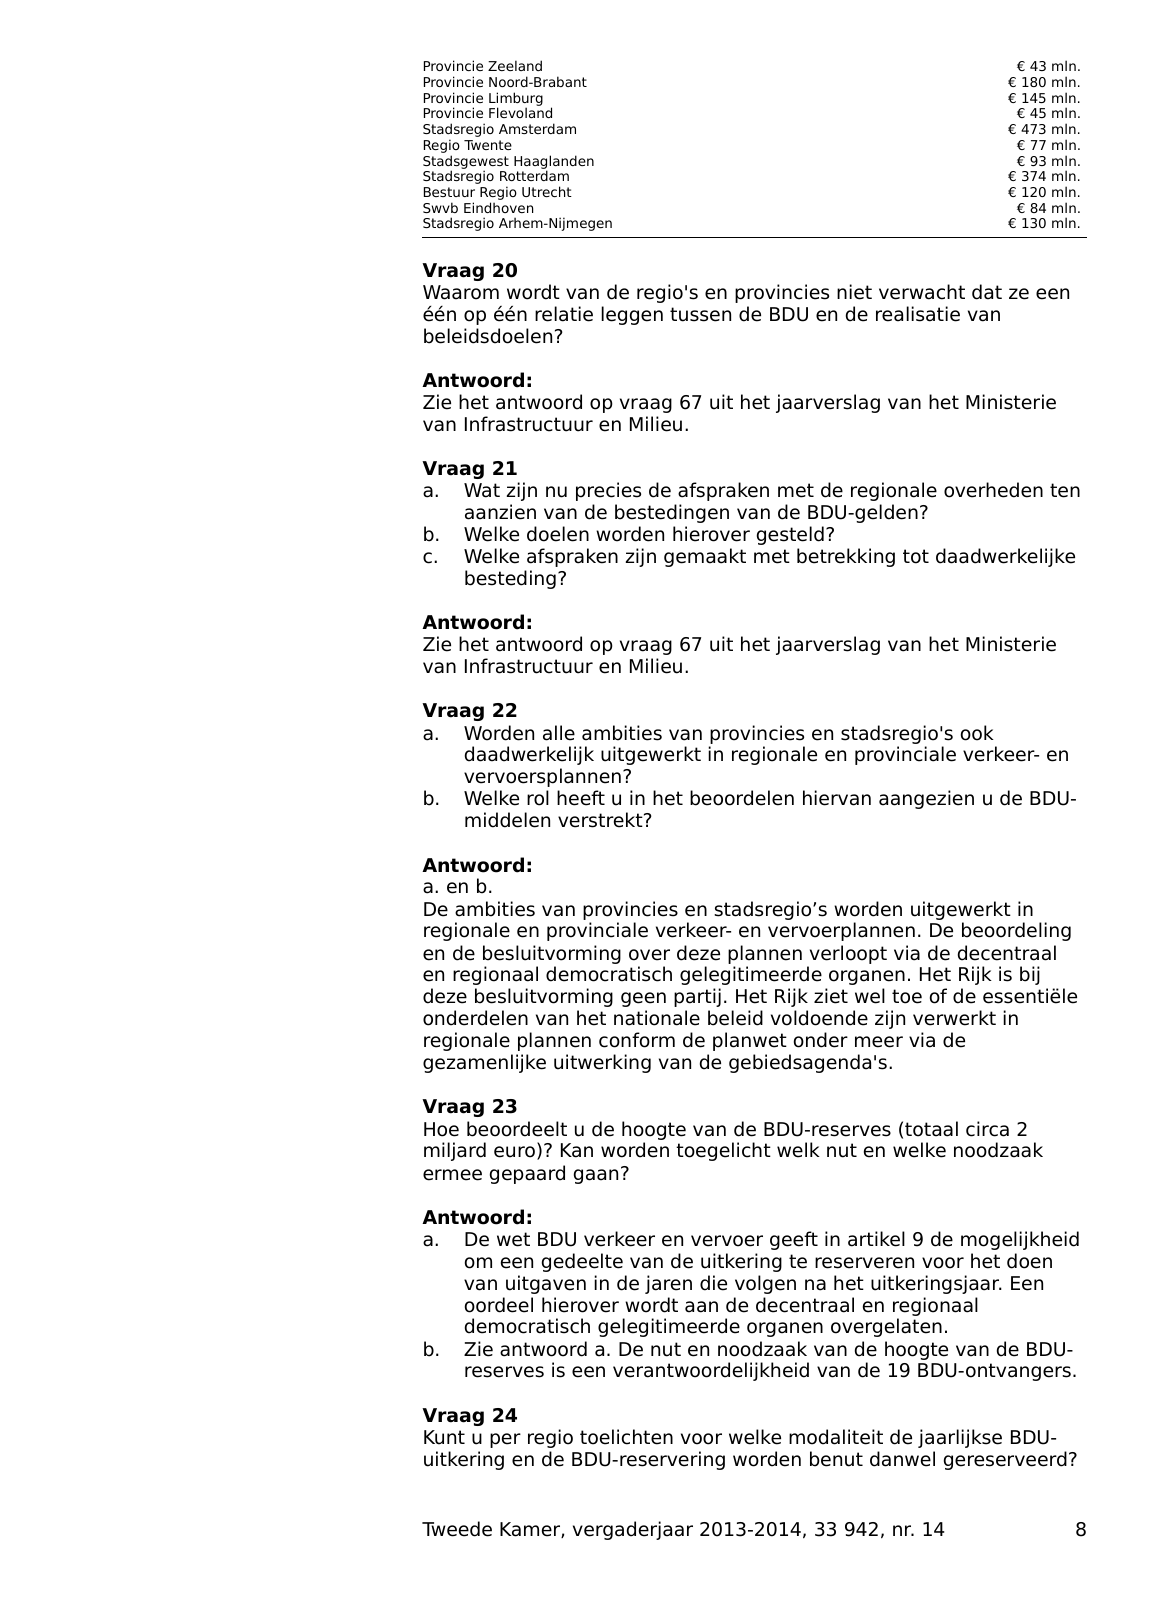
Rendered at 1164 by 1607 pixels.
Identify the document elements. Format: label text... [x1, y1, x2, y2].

table_cell Swvb Eindhoven [422, 201, 954, 216]
text Vraag 22 [422, 700, 1087, 722]
text Vraag 21 [422, 458, 1087, 480]
text Vraag 20 [422, 260, 1087, 282]
text b. Welke rol heeft u in het beoordelen hiervan aangezien u de BDU-middelen verstrekt? [422, 788, 1087, 832]
table_cell Regio Twente [422, 138, 954, 153]
table_cell Stadsregio Arhem-Nijmegen [422, 216, 954, 237]
table_cell Provincie Zeeland [422, 59, 954, 75]
text a. Wat zijn nu precies de afspraken met de regionale overheden ten aanzien van de bestedingen van de BDU-gelden? [422, 480, 1087, 524]
text b. Zie antwoord a. De nut en noodzaak van de hoogte van de BDU-reserves is een verantwoordelijkheid van de 19 BDU-ontvangers. [422, 1338, 1087, 1382]
table_cell € 120 mln. [954, 185, 1087, 201]
text Vraag 24 [422, 1404, 1087, 1427]
text Antwoord: [422, 612, 1087, 634]
table_cell € 43 mln. [954, 59, 1087, 75]
table_cell Stadsgewest Haaglanden [422, 154, 954, 169]
text Hoe beoordeelt u de hoogte van de BDU-reserves (totaal circa 2 miljard euro)? Kan worden toegelicht welk nut en welke noodzaak ermee gepaard gaan? [422, 1118, 1087, 1184]
text Zie het antwoord op vraag 67 uit het jaarverslag van het Ministerie van Infrastructuur en Milieu. [422, 392, 1087, 436]
table_cell € 130 mln. [954, 216, 1087, 237]
table_cell € 93 mln. [954, 154, 1087, 169]
table_cell Bestuur Regio Utrecht [422, 185, 954, 201]
text Kunt u per regio toelichten voor welke modaliteit de jaarlijkse BDU-uitkering en de BDU-reservering worden benut danwel gereserveerd? [422, 1427, 1087, 1471]
table_cell € 473 mln. [954, 122, 1087, 138]
table_cell € 45 mln. [954, 106, 1087, 122]
text a. De wet BDU verkeer en vervoer geeft in artikel 9 de mogelijkheid om een gedeelte van de uitkering te reserveren voor het doen van uitgaven in de jaren die volgen na het uitkeringsjaar. Een oordeel hierover wordt aan de decentraal en regionaal democratisch gelegitimeerde organen overgelaten. [422, 1228, 1087, 1338]
text Antwoord: [422, 854, 1087, 876]
table_cell Provincie Flevoland [422, 106, 954, 122]
text Antwoord: [422, 1207, 1087, 1228]
table_cell € 77 mln. [954, 138, 1087, 153]
text De ambities van provincies en stadsregio’s worden uitgewerkt in regionale en provinciale verkeer- en vervoerplannen. De beoordeling en de besluitvorming over deze plannen verloopt via de decentraal en regionaal democratisch gelegitimeerde organen. Het Rijk is bij deze besluitvorming geen partij. Het Rijk ziet wel toe of de essentiële onderdelen van het nationale beleid voldoende zijn verwerkt in regionale plannen conform de planwet onder meer via de gezamenlijke uitwerking van de gebiedsagenda's. [422, 898, 1087, 1074]
text Vraag 23 [422, 1096, 1087, 1118]
text Waarom wordt van de regio's en provincies niet verwacht dat ze een één op één relatie leggen tussen de BDU en de realisatie van beleidsdoelen? [422, 282, 1087, 348]
table_cell Provincie Noord-Brabant [422, 75, 954, 91]
table_cell € 374 mln. [954, 169, 1087, 185]
text Antwoord: [422, 370, 1087, 392]
table_cell € 84 mln. [954, 201, 1087, 216]
table_cell Stadsregio Amsterdam [422, 122, 954, 138]
table_cell € 145 mln. [954, 91, 1087, 106]
table_cell € 180 mln. [954, 75, 1087, 91]
table_cell Provincie Limburg [422, 91, 954, 106]
table_cell Stadsregio Rotterdam [422, 169, 954, 185]
text a. en b. [422, 876, 1087, 898]
text b. Welke doelen worden hierover gesteld? [422, 524, 1087, 546]
text Zie het antwoord op vraag 67 uit het jaarverslag van het Ministerie van Infrastructuur en Milieu. [422, 634, 1087, 678]
text a. Worden alle ambities van provincies en stadsregio's ook daadwerkelijk uitgewerkt in regionale en provinciale verkeer- en vervoersplannen? [422, 722, 1087, 788]
text c. Welke afspraken zijn gemaakt met betrekking tot daadwerkelijke besteding? [422, 546, 1087, 590]
